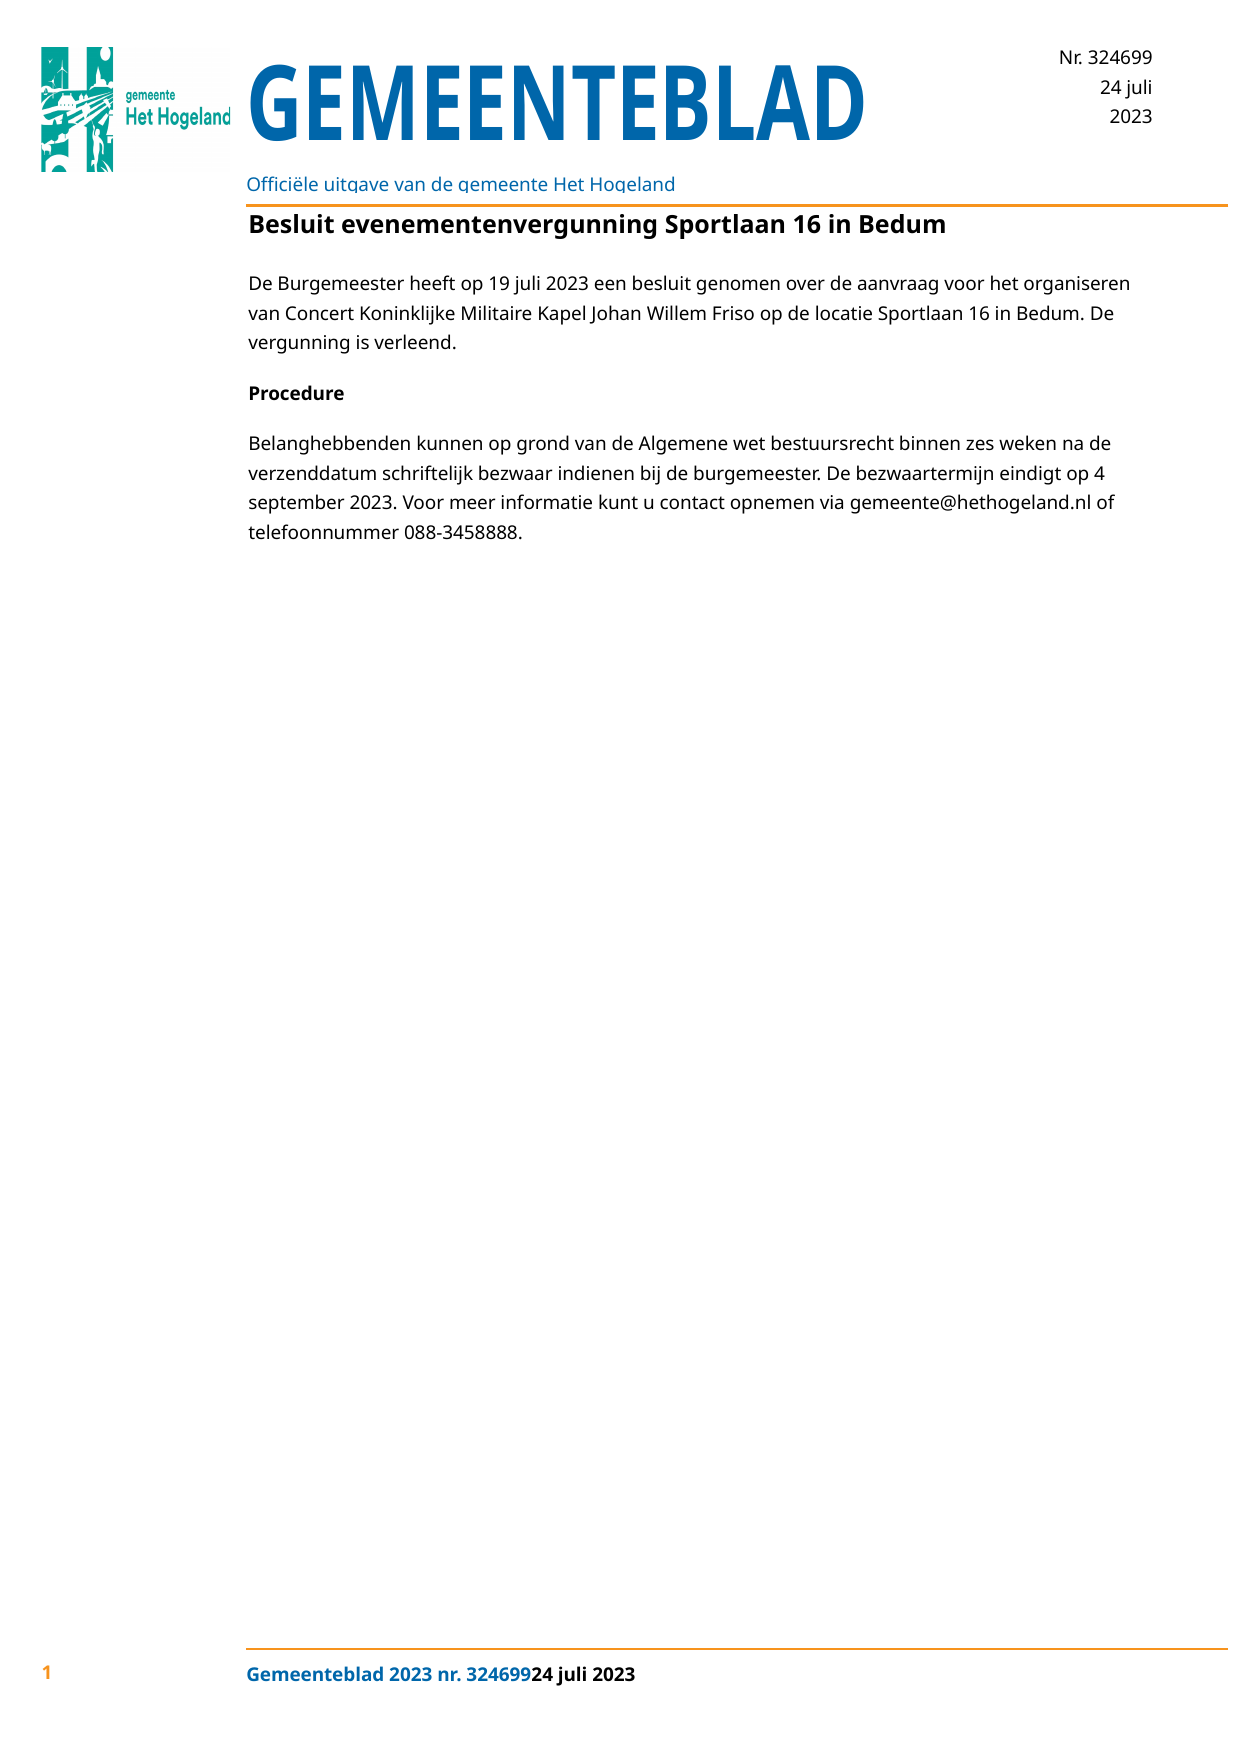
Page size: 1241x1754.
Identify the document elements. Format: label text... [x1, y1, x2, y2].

picture [41, 47, 231, 172]
text Belanghebbenden kunnen op grond van de Algemene wet bestuursrecht binnen zes weken na de verzenddatum schriftelijk bezwaar indienen bij de burgemeester. De bezwaartermijn eindigt op 4 september 2023. Voor meer informatie kunt u contact opnemen via gemeente@hethogeland.nl of telefoonnummer 088-3458888. [248, 430, 1152, 545]
text De Burgemeester heeft op 19 juli 2023 een besluit genomen over de aanvraag voor het organiseren van Concert Koninklijke Militaire Kapel Johan Willem Friso op de locatie Sportlaan 16 in Bedum. De vergunning is verleend. [248, 270, 1152, 355]
text Besluit evenementenvergunning Sportlaan 16 in Bedum [248, 207, 1152, 241]
text Procedure [248, 380, 1152, 406]
